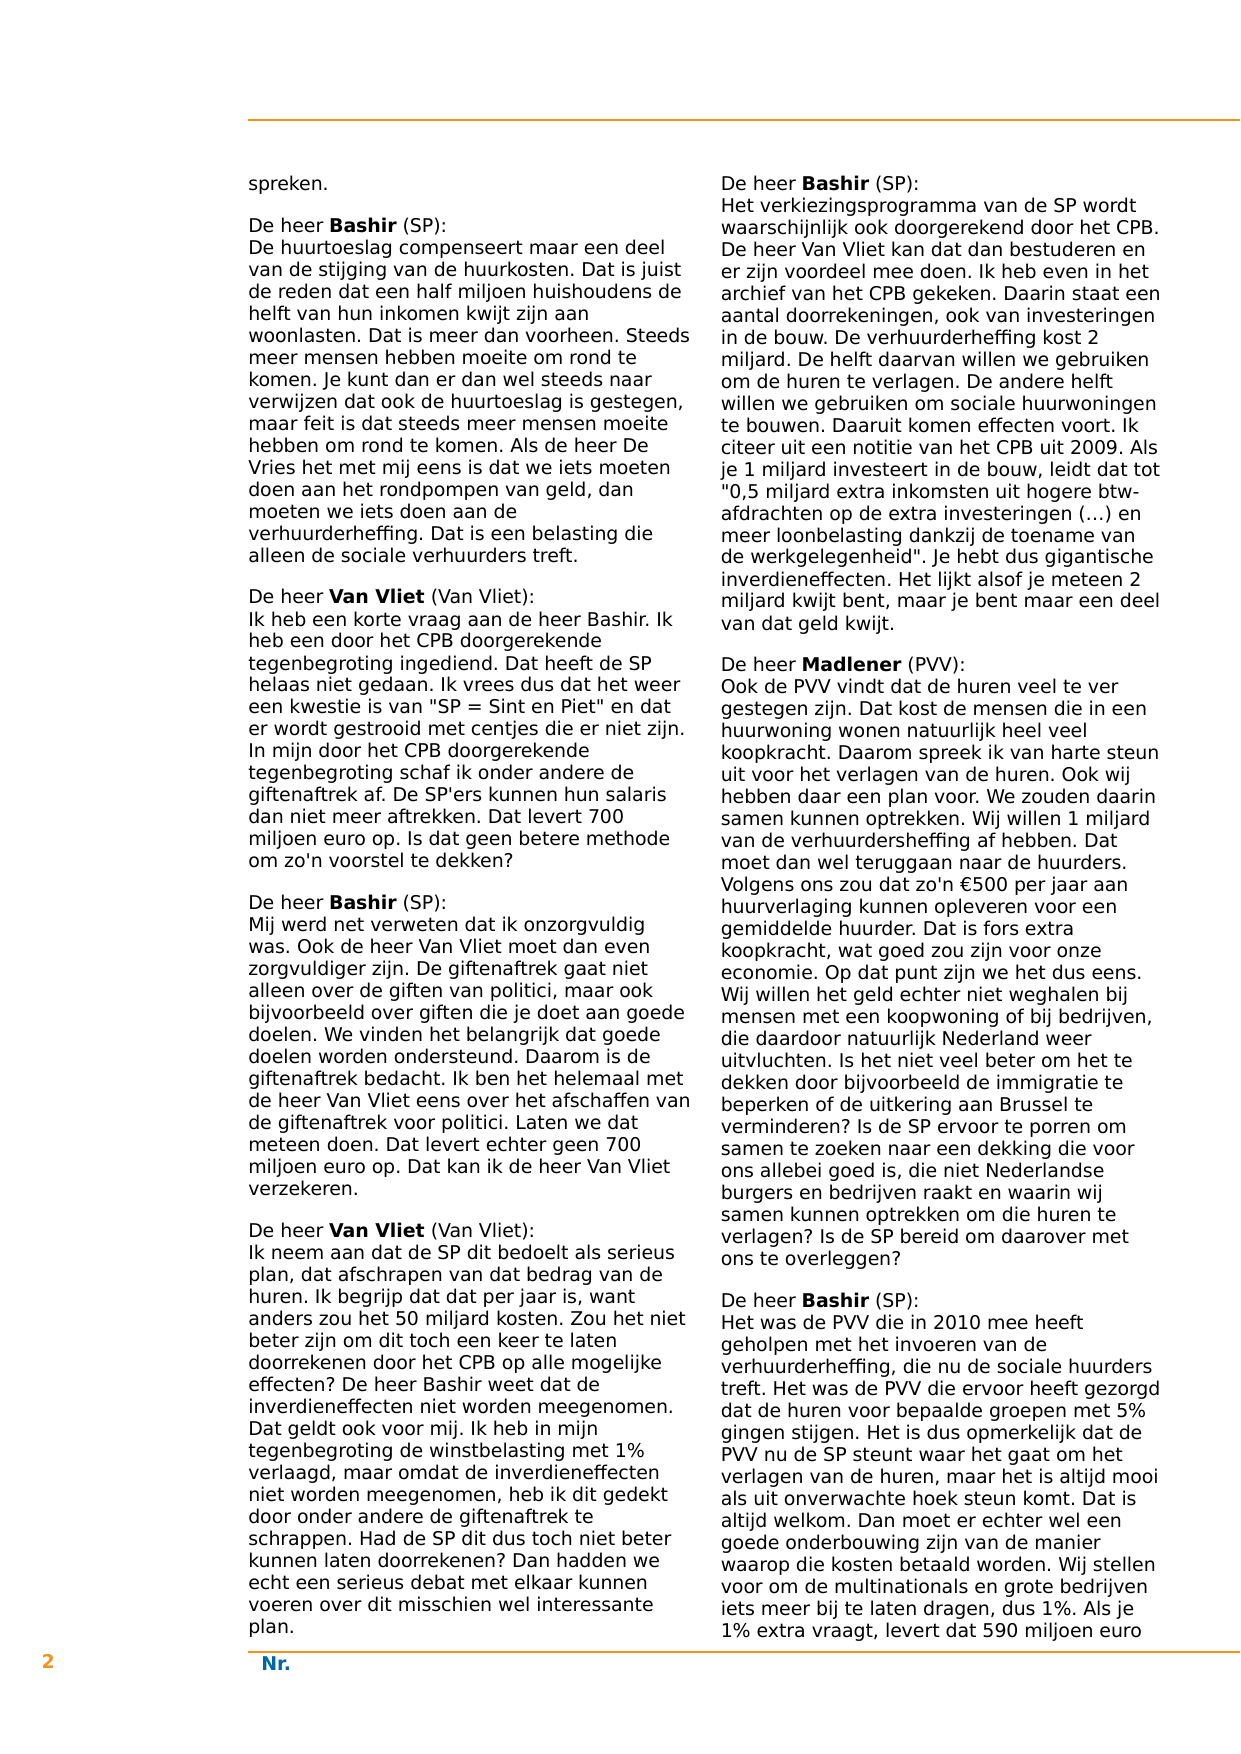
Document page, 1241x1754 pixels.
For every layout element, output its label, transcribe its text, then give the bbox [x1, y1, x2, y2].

text De heer Bashir (SP): [721, 173, 1163, 195]
text Mij werd net verweten dat ik onzorgvuldig was. Ook de heer Van Vliet moet dan even zorgvuldiger zijn. De giftenaftrek gaat niet alleen over de giften van politici, maar ook bijvoorbeeld over giften die je doet aan goede doelen. We vinden het belangrijk dat goede doelen worden ondersteund. Daarom is de giftenaftrek bedacht. Ik ben het helemaal met de heer Van Vliet eens over het afschaffen van de giftenaftrek voor politici. Laten we dat meteen doen. Dat levert echter geen 700 miljoen euro op. Dat kan ik de heer Van Vliet verzekeren. [248, 914, 691, 1200]
text De heer Bashir (SP): [721, 1290, 1163, 1312]
text De heer Van Vliet (Van Vliet): [248, 586, 691, 608]
text De heer Bashir (SP): [248, 215, 691, 237]
text De heer Bashir (SP): [248, 892, 691, 914]
text Ik neem aan dat de SP dit bedoelt als serieus plan, dat afschrapen van dat bedrag van de huren. Ik begrijp dat dat per jaar is, want anders zou het 50 miljard kosten. Zou het niet beter zijn om dit toch een keer te laten doorrekenen door het CPB op alle mogelijke effecten? De heer Bashir weet dat de inverdieneffecten niet worden meegenomen. Dat geldt ook voor mij. Ik heb in mijn tegenbegroting de winstbelasting met 1% verlaagd, maar omdat de inverdieneffecten niet worden meegenomen, heb ik dit gedekt door onder andere de giftenaftrek te schrappen. Had de SP dit dus toch niet beter kunnen laten doorrekenen? Dan hadden we echt een serieus debat met elkaar kunnen voeren over dit misschien wel interessante plan. [248, 1242, 691, 1637]
text De huurtoeslag compenseert maar een deel van de stijging van de huurkosten. Dat is juist de reden dat een half miljoen huishoudens de helft van hun inkomen kwijt zijn aan woonlasten. Dat is meer dan voorheen. Steeds meer mensen hebben moeite om rond te komen. Je kunt dan er dan wel steeds naar verwijzen dat ook de huurtoeslag is gestegen, maar feit is dat steeds meer mensen moeite hebben om rond te komen. Als de heer De Vries het met mij eens is dat we iets moeten doen aan het rondpompen van geld, dan moeten we iets doen aan de verhuurderheffing. Dat is een belasting die alleen de sociale verhuurders treft. [248, 237, 691, 566]
text De heer Madlener (PVV): [721, 654, 1163, 676]
text spreken. [248, 173, 691, 195]
text Het was de PVV die in 2010 mee heeft geholpen met het invoeren van de verhuurderheffing, die nu de sociale huurders treft. Het was de PVV die ervoor heeft gezorgd dat de huren voor bepaalde groepen met 5% gingen stijgen. Het is dus opmerkelijk dat de PVV nu de SP steunt waar het gaat om het verlagen van de huren, maar het is altijd mooi als uit onverwachte hoek steun komt. Dat is altijd welkom. Dan moet er echter wel een goede onderbouwing zijn van de manier waarop die kosten betaald worden. Wij stellen voor om de multinationals en grote bedrijven iets meer bij te laten dragen, dus 1%. Als je 1% extra vraagt, levert dat 590 miljoen euro [721, 1312, 1163, 1641]
text Ik heb een korte vraag aan de heer Bashir. Ik heb een door het CPB doorgerekende tegenbegroting ingediend. Dat heeft de SP helaas niet gedaan. Ik vrees dus dat het weer een kwestie is van "SP = Sint en Piet" en dat er wordt gestrooid met centjes die er niet zijn. In mijn door het CPB doorgerekende tegenbegroting schaf ik onder andere de giftenaftrek af. De SP'ers kunnen hun salaris dan niet meer aftrekken. Dat levert 700 miljoen euro op. Is dat geen betere methode om zo'n voorstel te dekken? [248, 608, 691, 872]
text Het verkiezingsprogramma van de SP wordt waarschijnlijk ook doorgerekend door het CPB. De heer Van Vliet kan dat dan bestuderen en er zijn voordeel mee doen. Ik heb even in het archief van het CPB gekeken. Daarin staat een aantal doorrekeningen, ook van investeringen in de bouw. De verhuurderheffing kost 2 miljard. De helft daarvan willen we gebruiken om de huren te verlagen. De andere helft willen we gebruiken om sociale huurwoningen te bouwen. Daaruit komen effecten voort. Ik citeer uit een notitie van het CPB uit 2009. Als je 1 miljard investeert in de bouw, leidt dat tot "0,5 miljard extra inkomsten uit hogere btw-afdrachten op de extra investeringen (…) en meer loonbelasting dankzij de toename van de werkgelegenheid". Je hebt dus gigantische inverdieneffecten. Het lijkt alsof je meteen 2 miljard kwijt bent, maar je bent maar een deel van dat geld kwijt. [721, 195, 1163, 634]
text De heer Van Vliet (Van Vliet): [248, 1220, 691, 1242]
text Ook de PVV vindt dat de huren veel te ver gestegen zijn. Dat kost de mensen die in een huurwoning wonen natuurlijk heel veel koopkracht. Daarom spreek ik van harte steun uit voor het verlagen van de huren. Ook wij hebben daar een plan voor. We zouden daarin samen kunnen optrekken. Wij willen 1 miljard van de verhuurdersheffing af hebben. Dat moet dan wel teruggaan naar de huurders. Volgens ons zou dat zo'n €500 per jaar aan huurverlaging kunnen opleveren voor een gemiddelde huurder. Dat is fors extra koopkracht, wat goed zou zijn voor onze economie. Op dat punt zijn we het dus eens. Wij willen het geld echter niet weghalen bij mensen met een koopwoning of bij bedrijven, die daardoor natuurlijk Nederland weer uitvluchten. Is het niet veel beter om het te dekken door bijvoorbeeld de immigratie te beperken of de uitkering aan Brussel te verminderen? Is de SP ervoor te porren om samen te zoeken naar een dekking die voor ons allebei goed is, die niet Nederlandse burgers en bedrijven raakt en waarin wij samen kunnen optrekken om die huren te verlagen? Is de SP bereid om daarover met ons te overleggen? [721, 676, 1163, 1270]
